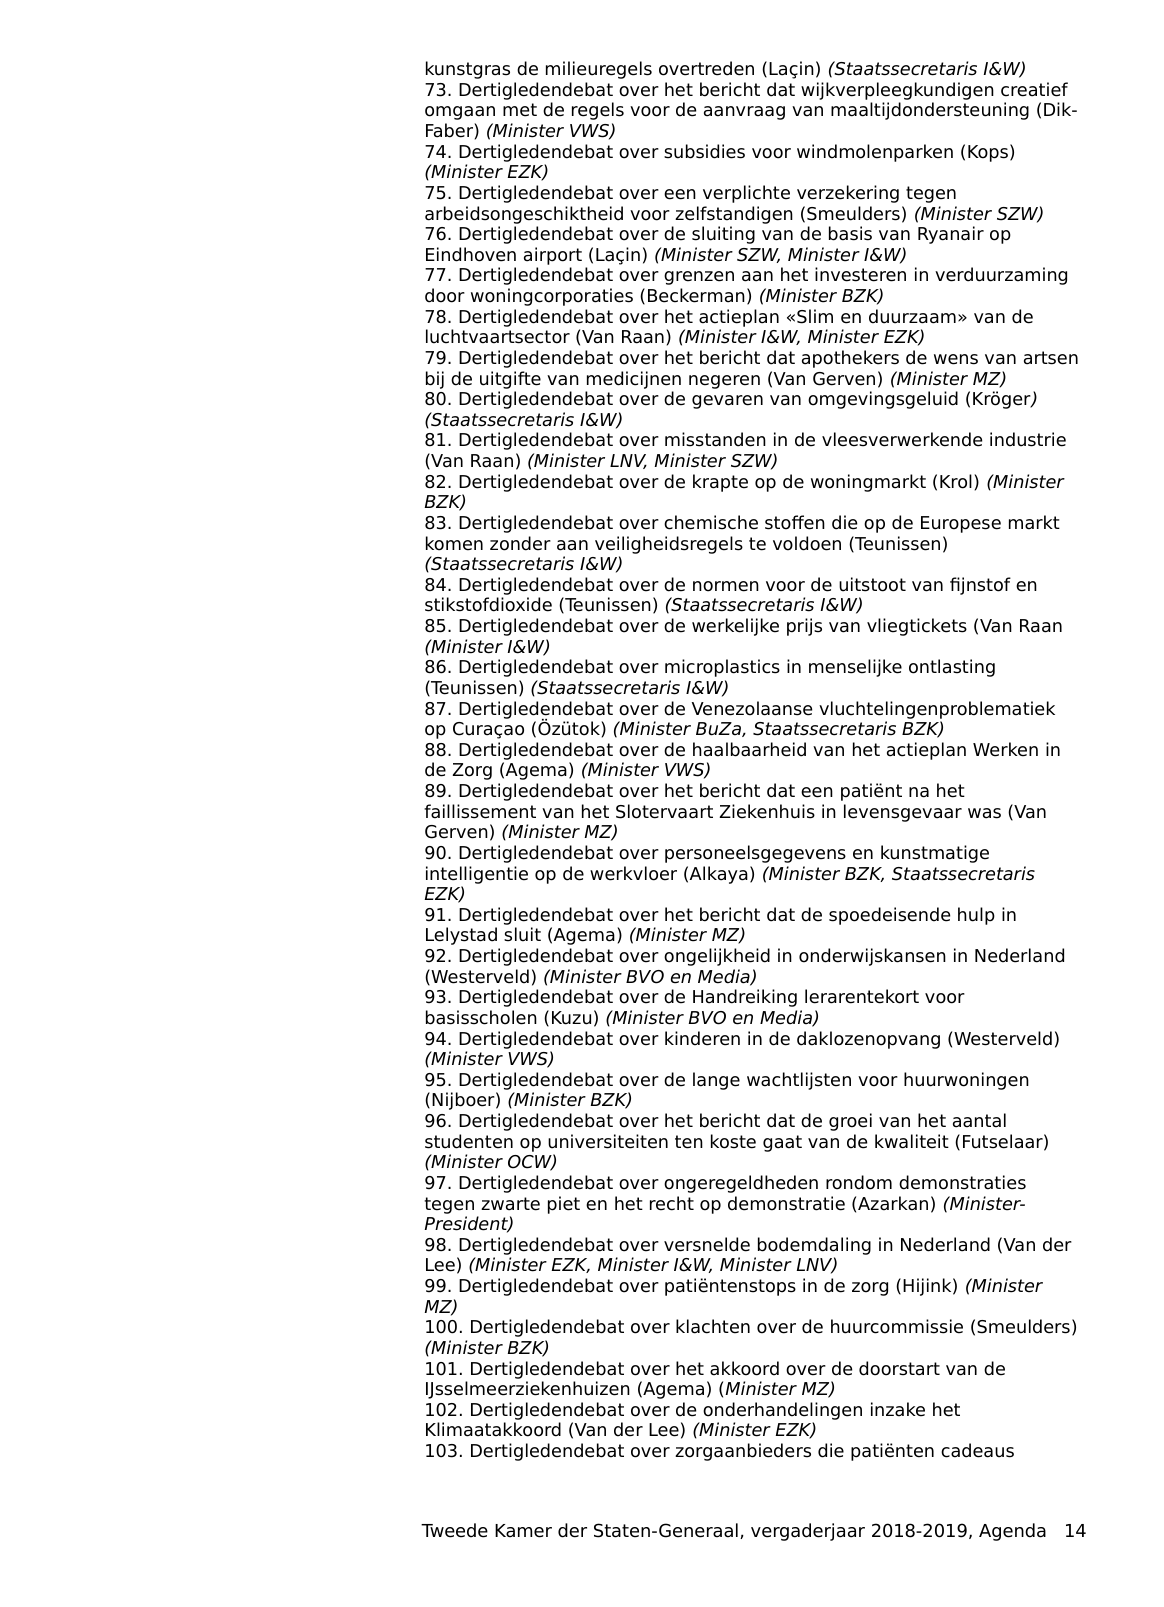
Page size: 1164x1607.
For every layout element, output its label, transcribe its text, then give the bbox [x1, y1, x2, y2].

table_cell [401, 740, 418, 781]
table_cell [401, 1070, 418, 1111]
table_cell [77, 987, 401, 1028]
table_cell [77, 513, 401, 575]
table_cell 84. Dertigledendebat over de normen voor de uitstoot van fijnstof en stikstofdioxide (Teunissen) (Staatssecretaris I&W) [418, 575, 1087, 616]
table_cell [401, 575, 418, 616]
table_cell 85. Dertigledendebat over de werkelijke prijs van vliegtickets (Van Raan (Minister I&W) [418, 616, 1087, 657]
table_cell 92. Dertigledendebat over ongelijkheid in onderwijskansen in Nederland (Westerveld) (Minister BVO en Media) [418, 946, 1087, 987]
table_cell [77, 781, 401, 843]
table_cell [401, 1235, 418, 1276]
table_cell [401, 699, 418, 740]
table_cell [77, 265, 401, 307]
table_cell [401, 1317, 418, 1358]
table_cell [77, 843, 401, 905]
table_cell [77, 224, 401, 265]
table_cell [77, 1070, 401, 1111]
table_cell [77, 575, 401, 616]
table_cell [401, 1359, 418, 1400]
table_cell [401, 781, 418, 843]
table_cell 90. Dertigledendebat over personeelsgegevens en kunstmatige intelligentie op de werkvloer (Alkaya) (Minister BZK, Staatssecretaris EZK) [418, 843, 1087, 905]
table_cell [401, 472, 418, 513]
table_cell [77, 348, 401, 389]
table_cell [401, 183, 418, 224]
table_cell 97. Dertigledendebat over ongeregeldheden rondom demonstraties tegen zwarte piet en het recht op demonstratie (Azarkan) (Minister-President) [418, 1173, 1087, 1235]
table_cell [77, 1029, 401, 1070]
table_cell [77, 1441, 401, 1462]
table_cell 81. Dertigledendebat over misstanden in de vleesverwerkende industrie (Van Raan) (Minister LNV, Minister SZW) [418, 430, 1087, 472]
table_cell [401, 224, 418, 265]
table_cell [401, 946, 418, 987]
table_cell 95. Dertigledendebat over de lange wachtlijsten voor huurwoningen (Nijboer) (Minister BZK) [418, 1070, 1087, 1111]
table_cell 76. Dertigledendebat over de sluiting van de basis van Ryanair op Eindhoven airport (Laçin) (Minister SZW, Minister I&W) [418, 224, 1087, 265]
table_cell 101. Dertigledendebat over het akkoord over de doorstart van de IJsselmeerziekenhuizen (Agema) (Minister MZ) [418, 1359, 1087, 1400]
table_cell [401, 80, 418, 142]
table_cell [77, 389, 401, 430]
table_cell [77, 430, 401, 472]
table_cell [77, 699, 401, 740]
table_cell [401, 430, 418, 472]
table_cell [401, 1276, 418, 1317]
table_cell [77, 80, 401, 142]
table_cell [401, 905, 418, 946]
table_cell 99. Dertigledendebat over patiëntenstops in de zorg (Hijink) (Minister MZ) [418, 1276, 1087, 1317]
table_cell 77. Dertigledendebat over grenzen aan het investeren in verduurzaming door woningcorporaties (Beckerman) (Minister BZK) [418, 265, 1087, 307]
table_cell 82. Dertigledendebat over de krapte op de woningmarkt (Krol) (Minister BZK) [418, 472, 1087, 513]
table_cell [401, 265, 418, 307]
table_cell [77, 657, 401, 698]
table_cell 74. Dertigledendebat over subsidies voor windmolenparken (Kops) (Minister EZK) [418, 142, 1087, 183]
table_cell 91. Dertigledendebat over het bericht dat de spoedeisende hulp in Lelystad sluit (Agema) (Minister MZ) [418, 905, 1087, 946]
table_cell 94. Dertigledendebat over kinderen in de daklozenopvang (Westerveld) (Minister VWS) [418, 1029, 1087, 1070]
table_cell 100. Dertigledendebat over klachten over de huurcommissie (Smeulders) (Minister BZK) [418, 1317, 1087, 1358]
table_cell [77, 1400, 401, 1441]
table_cell [401, 843, 418, 905]
table_cell [401, 1173, 418, 1235]
table_cell [77, 472, 401, 513]
table_cell 103. Dertigledendebat over zorgaanbieders die patiënten cadeaus [418, 1441, 1087, 1462]
table_cell 88. Dertigledendebat over de haalbaarheid van het actieplan Werken in de Zorg (Agema) (Minister VWS) [418, 740, 1087, 781]
table_cell [401, 348, 418, 389]
table_cell [401, 59, 418, 80]
table_cell 96. Dertigledendebat over het bericht dat de groei van het aantal studenten op universiteiten ten koste gaat van de kwaliteit (Futselaar) (Minister OCW) [418, 1111, 1087, 1173]
table_cell [77, 1173, 401, 1235]
table_cell [401, 1400, 418, 1441]
table_cell 98. Dertigledendebat over versnelde bodemdaling in Nederland (Van der Lee) (Minister EZK, Minister I&W, Minister LNV) [418, 1235, 1087, 1276]
table_cell [77, 183, 401, 224]
table_cell 87. Dertigledendebat over de Venezolaanse vluchtelingenproblematiek op Curaçao (Özütok) (Minister BuZa, Staatssecretaris BZK) [418, 699, 1087, 740]
table_cell [77, 616, 401, 657]
table_cell 73. Dertigledendebat over het bericht dat wijkverpleegkundigen creatief omgaan met de regels voor de aanvraag van maaltijdondersteuning (Dik-Faber) (Minister VWS) [418, 80, 1087, 142]
table_cell [401, 142, 418, 183]
table_cell 75. Dertigledendebat over een verplichte verzekering tegen arbeidsongeschiktheid voor zelfstandigen (Smeulders) (Minister SZW) [418, 183, 1087, 224]
table_cell [77, 740, 401, 781]
table_cell [77, 59, 401, 80]
table_cell kunstgras de milieuregels overtreden (Laçin) (Staatssecretaris I&W) [418, 59, 1087, 80]
table_cell [77, 946, 401, 987]
table_cell [77, 307, 401, 348]
table_cell 79. Dertigledendebat over het bericht dat apothekers de wens van artsen bij de uitgifte van medicijnen negeren (Van Gerven) (Minister MZ) [418, 348, 1087, 389]
table_cell [401, 1111, 418, 1173]
table_cell [401, 657, 418, 698]
table_cell 80. Dertigledendebat over de gevaren van omgevingsgeluid (Kröger) (Staatssecretaris I&W) [418, 389, 1087, 430]
table_cell 93. Dertigledendebat over de Handreiking lerarentekort voor basisscholen (Kuzu) (Minister BVO en Media) [418, 987, 1087, 1028]
table_cell [401, 307, 418, 348]
table_cell [77, 1276, 401, 1317]
table_cell [401, 513, 418, 575]
table_cell [401, 616, 418, 657]
table_cell 86. Dertigledendebat over microplastics in menselijke ontlasting (Teunissen) (Staatssecretaris I&W) [418, 657, 1087, 698]
table_cell 89. Dertigledendebat over het bericht dat een patiënt na het faillissement van het Slotervaart Ziekenhuis in levensgevaar was (Van Gerven) (Minister MZ) [418, 781, 1087, 843]
table_cell 78. Dertigledendebat over het actieplan «Slim en duurzaam» van de luchtvaartsector (Van Raan) (Minister I&W, Minister EZK) [418, 307, 1087, 348]
table_cell [77, 905, 401, 946]
table_cell [77, 142, 401, 183]
table_cell [77, 1111, 401, 1173]
table_cell [401, 389, 418, 430]
table_cell [401, 1441, 418, 1462]
table_cell 102. Dertigledendebat over de onderhandelingen inzake het Klimaatakkoord (Van der Lee) (Minister EZK) [418, 1400, 1087, 1441]
table_cell [77, 1359, 401, 1400]
table_cell [401, 987, 418, 1028]
table_cell 83. Dertigledendebat over chemische stoffen die op de Europese markt komen zonder aan veiligheidsregels te voldoen (Teunissen) (Staatssecretaris I&W) [418, 513, 1087, 575]
table_cell [77, 1235, 401, 1276]
table_cell [77, 1317, 401, 1358]
table_cell [401, 1029, 418, 1070]
